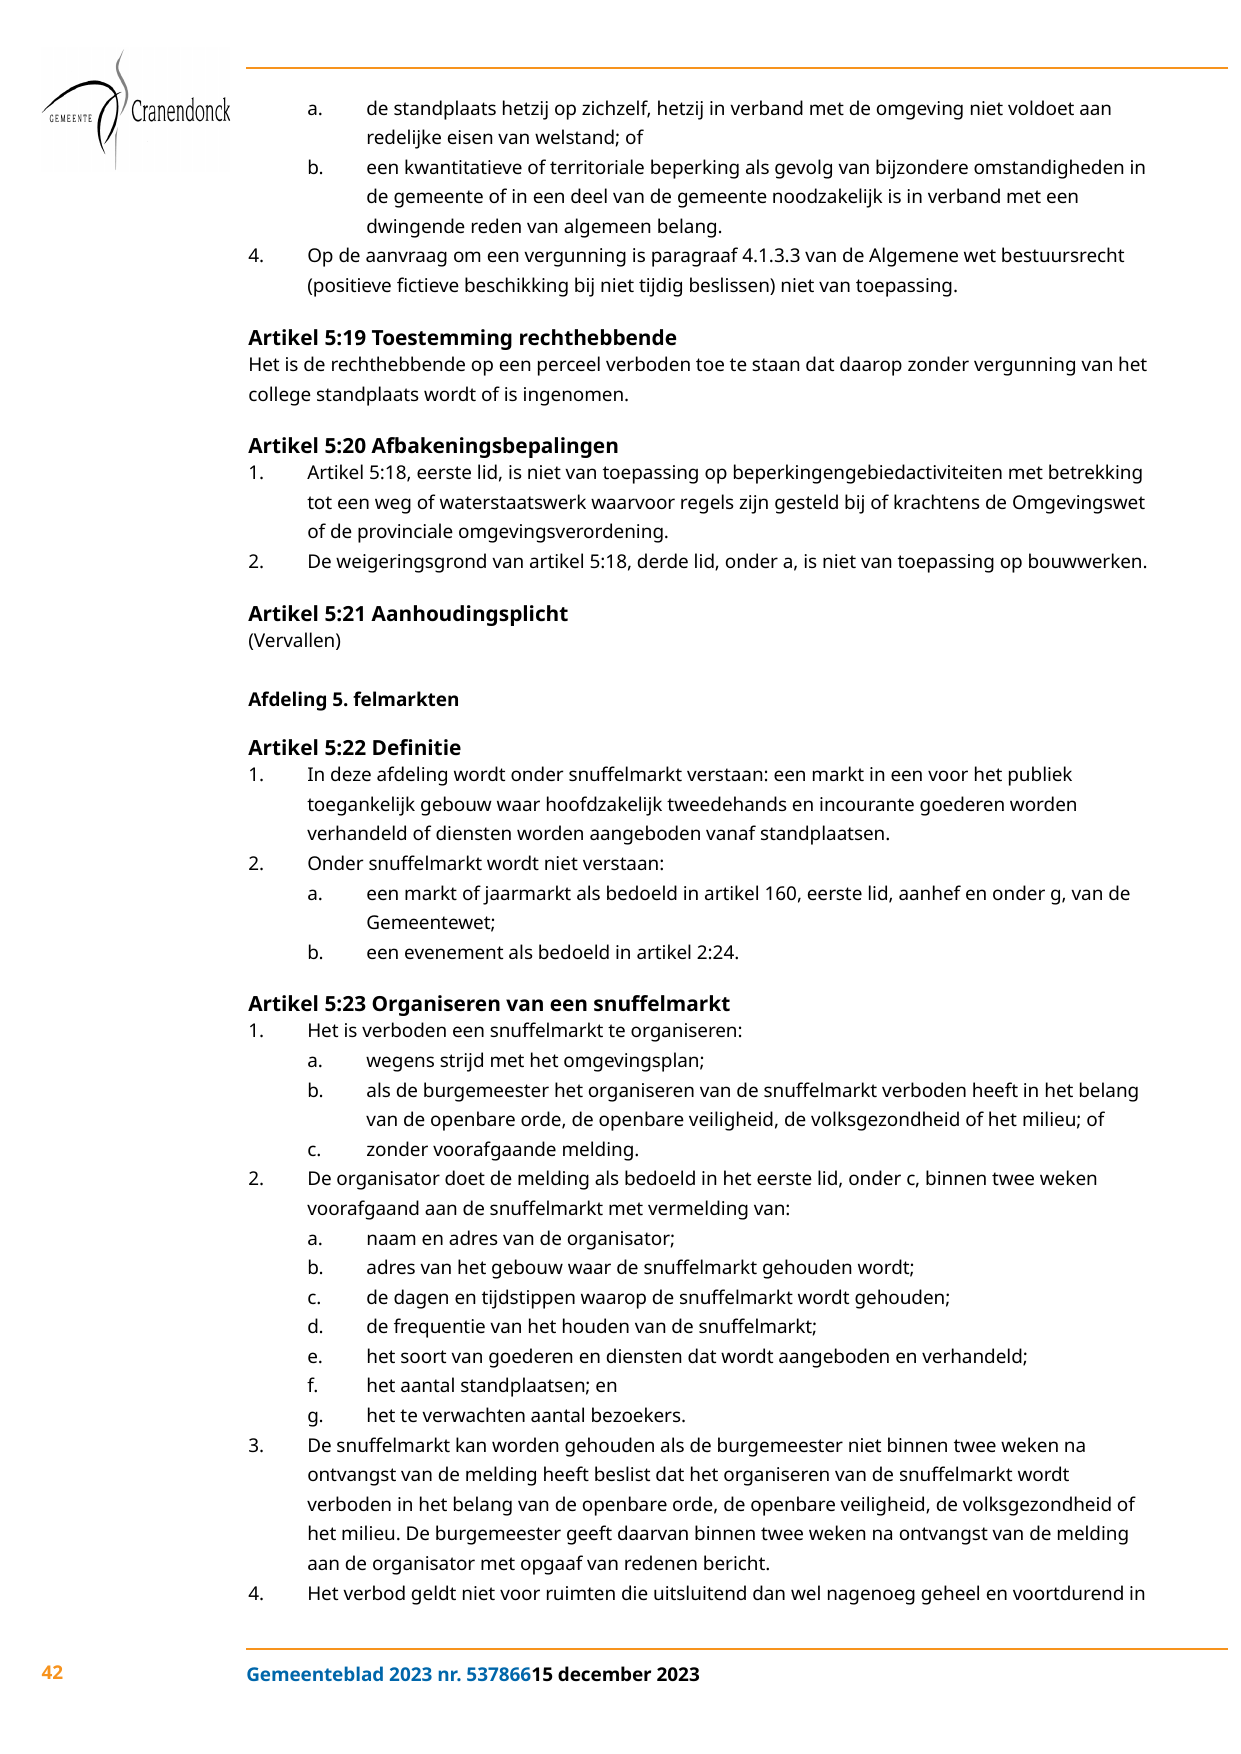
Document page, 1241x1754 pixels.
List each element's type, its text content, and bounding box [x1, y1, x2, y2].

list De weigeringsgrond van artikel 5:18, derde lid, onder a, is niet van toepassing op bouwwerken. [248, 548, 1152, 574]
list Artikel 5:18, eerste lid, is niet van toepassing op beperkingengebiedactiviteiten met betrekking tot een weg of waterstaatswerk waarvoor regels zijn gesteld bij of krachtens de Omgevingswet of de provinciale omgevingsverordening. [248, 459, 1152, 544]
list Het verbod geldt niet voor ruimten die uitsluitend dan wel nagenoeg geheel en voortdurend in [248, 1580, 1152, 1606]
text Afdeling 5. felmarkten [248, 686, 1152, 712]
text Het is de rechthebbende op een perceel verboden toe te staan dat daarop zonder vergunning van het college standplaats wordt of is ingenomen. [248, 351, 1152, 406]
list zonder voorafgaande melding. [307, 1136, 1152, 1162]
list In deze afdeling wordt onder snuffelmarkt verstaan: een markt in een voor het publiek toegankelijk gebouw waar hoofdzakelijk tweedehands en incourante goederen worden verhandeld of diensten worden aangeboden vanaf standplaatsen. [248, 761, 1152, 846]
list als de burgemeester het organiseren van de snuffelmarkt verboden heeft in het belang van de openbare orde, de openbare veiligheid, de volksgezondheid of het milieu; of [307, 1077, 1152, 1132]
text Artikel 5:20 Afbakeningsbepalingen [248, 431, 1152, 459]
list de standplaats hetzij op zichzelf, hetzij in verband met de omgeving niet voldoet aan redelijke eisen van welstand; of [307, 95, 1152, 150]
list het soort van goederen en diensten dat wordt aangeboden en verhandeld; [307, 1343, 1152, 1369]
list de dagen en tijdstippen waarop de snuffelmarkt wordt gehouden; [307, 1284, 1152, 1310]
list het aantal standplaatsen; en [307, 1373, 1152, 1398]
text (Vervallen) [248, 627, 1152, 653]
list een markt of jaarmarkt als bedoeld in artikel 160, eerste lid, aanhef en onder g, van de Gemeentewet; [307, 880, 1152, 935]
list Op de aanvraag om een vergunning is paragraaf 4.1.3.3 van de Algemene wet bestuursrecht (positieve fictieve beschikking bij niet tijdig beslissen) niet van toepassing. [248, 243, 1152, 298]
list adres van het gebouw waar de snuffelmarkt gehouden wordt; [307, 1254, 1152, 1280]
list De organisator doet de melding als bedoeld in het eerste lid, onder c, binnen twee weken voorafgaand aan de snuffelmarkt met vermelding van: [248, 1166, 1152, 1221]
list een evenement als bedoeld in artikel 2:24. [307, 939, 1152, 964]
picture [41, 47, 231, 172]
list het te verwachten aantal bezoekers. [307, 1402, 1152, 1428]
list de frequentie van het houden van de snuffelmarkt; [307, 1313, 1152, 1339]
list Onder snuffelmarkt wordt niet verstaan: [248, 850, 1152, 876]
text Artikel 5:22 Definitie [248, 733, 1152, 761]
text Artikel 5:21 Aanhoudingsplicht [248, 599, 1152, 627]
list wegens strijd met het omgevingsplan; [307, 1047, 1152, 1073]
list naam en adres van de organisator; [307, 1225, 1152, 1251]
text Artikel 5:19 Toestemming rechthebbende [248, 323, 1152, 351]
list Het is verboden een snuffelmarkt te organiseren: [248, 1018, 1152, 1043]
list een kwantitatieve of territoriale beperking als gevolg van bijzondere omstandigheden in de gemeente of in een deel van de gemeente noodzakelijk is in verband met een dwingende reden van algemeen belang. [307, 154, 1152, 239]
list De snuffelmarkt kan worden gehouden als de burgemeester niet binnen twee weken na ontvangst van de melding heeft beslist dat het organiseren van de snuffelmarkt wordt verboden in het belang van de openbare orde, de openbare veiligheid, de volksgezondheid of het milieu. De burgemeester geeft daarvan binnen twee weken na ontvangst van de melding aan de organisator met opgaaf van redenen bericht. [248, 1432, 1152, 1576]
text Artikel 5:23 Organiseren van een snuffelmarkt [248, 989, 1152, 1018]
